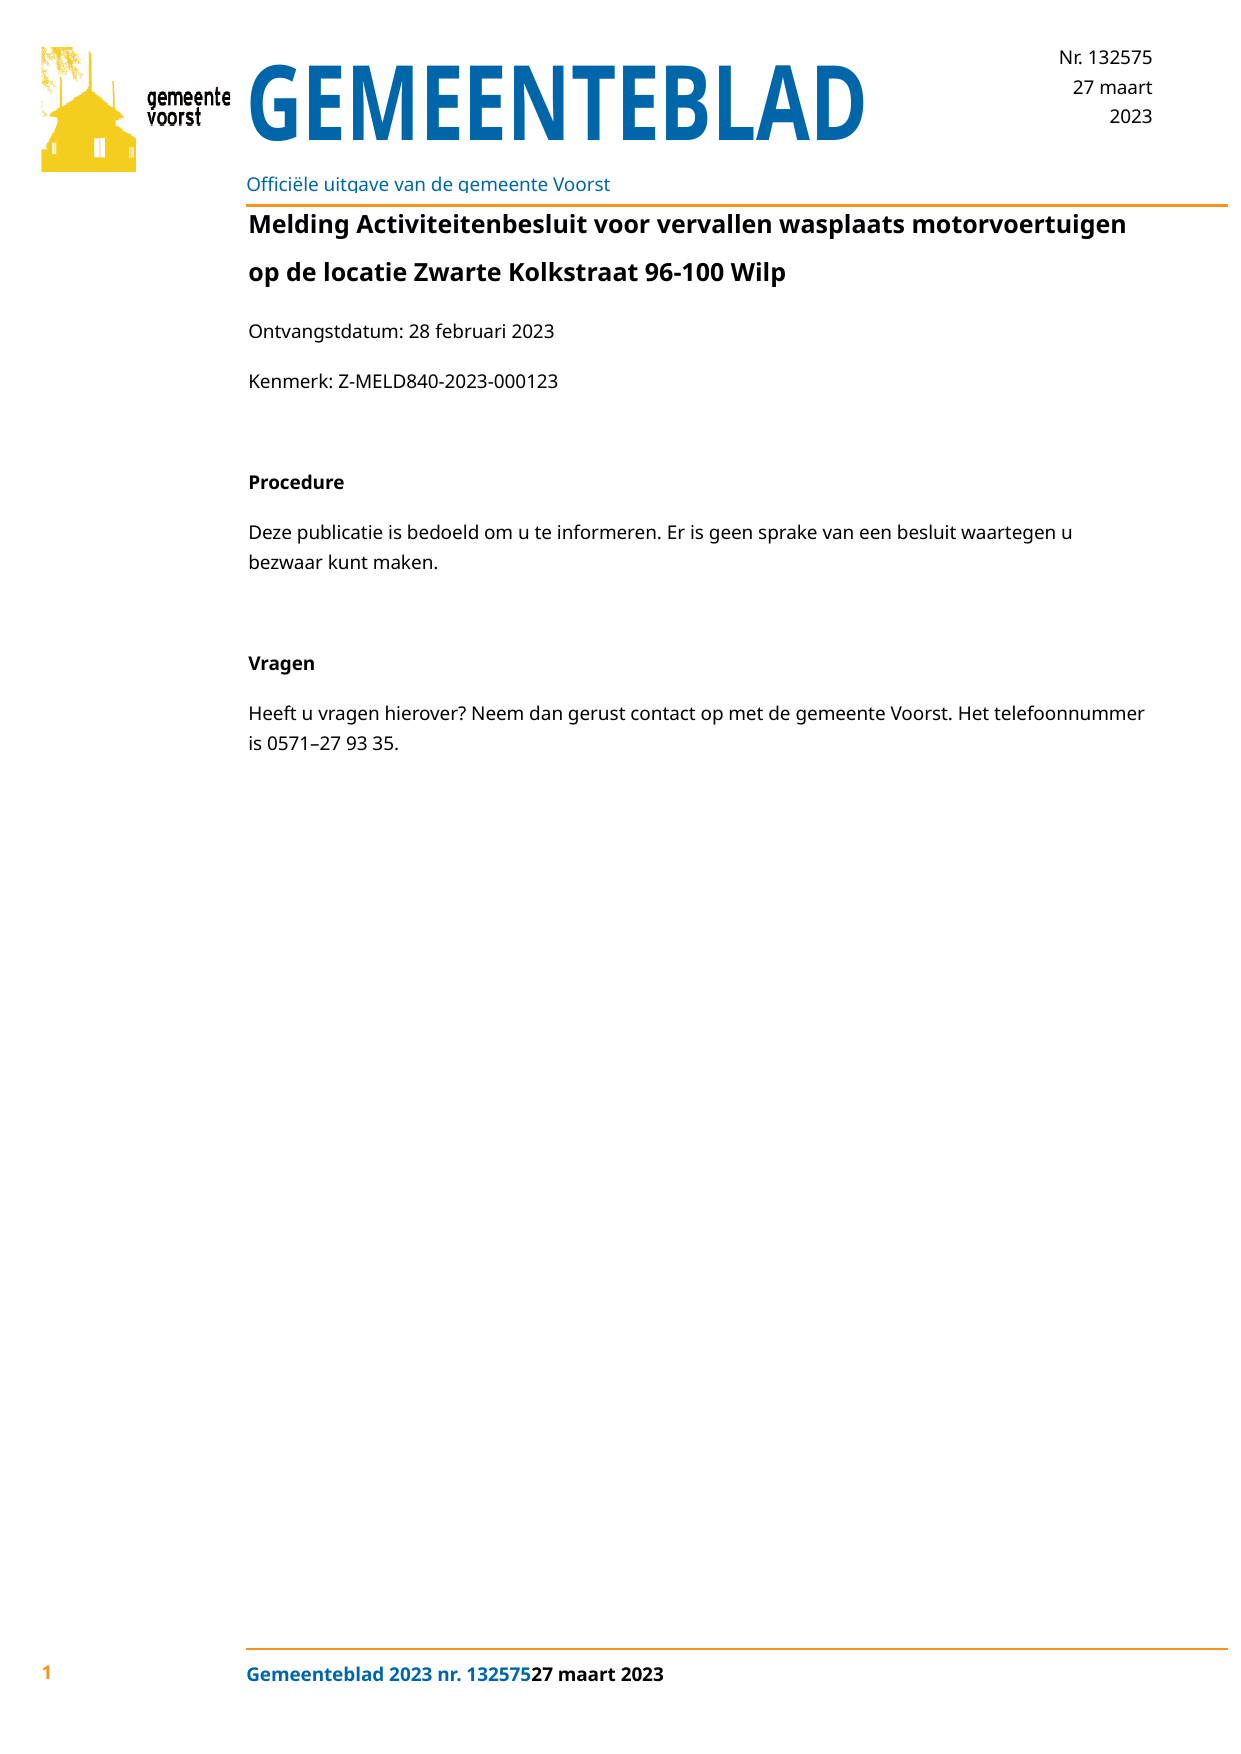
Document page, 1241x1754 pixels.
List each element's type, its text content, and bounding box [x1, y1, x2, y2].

text Heeft u vragen hierover? Neem dan gerust contact op met de gemeente Voorst. Het telefoonnummer is 0571–27 93 35. [248, 700, 1152, 756]
text Vragen [248, 650, 1152, 676]
text Melding Activiteitenbesluit voor vervallen wasplaats motorvoertuigen op de locatie Zwarte Kolkstraat 96-100 Wilp [248, 207, 1152, 288]
picture [41, 47, 231, 172]
text Kenmerk: Z-MELD840-2023-000123 [248, 368, 1152, 394]
text Ontvangstdatum: 28 februari 2023 [248, 318, 1152, 344]
text Deze publicatie is bedoeld om u te informeren. Er is geen sprake van een besluit waartegen u bezwaar kunt maken. [248, 519, 1152, 575]
text Procedure [248, 469, 1152, 495]
